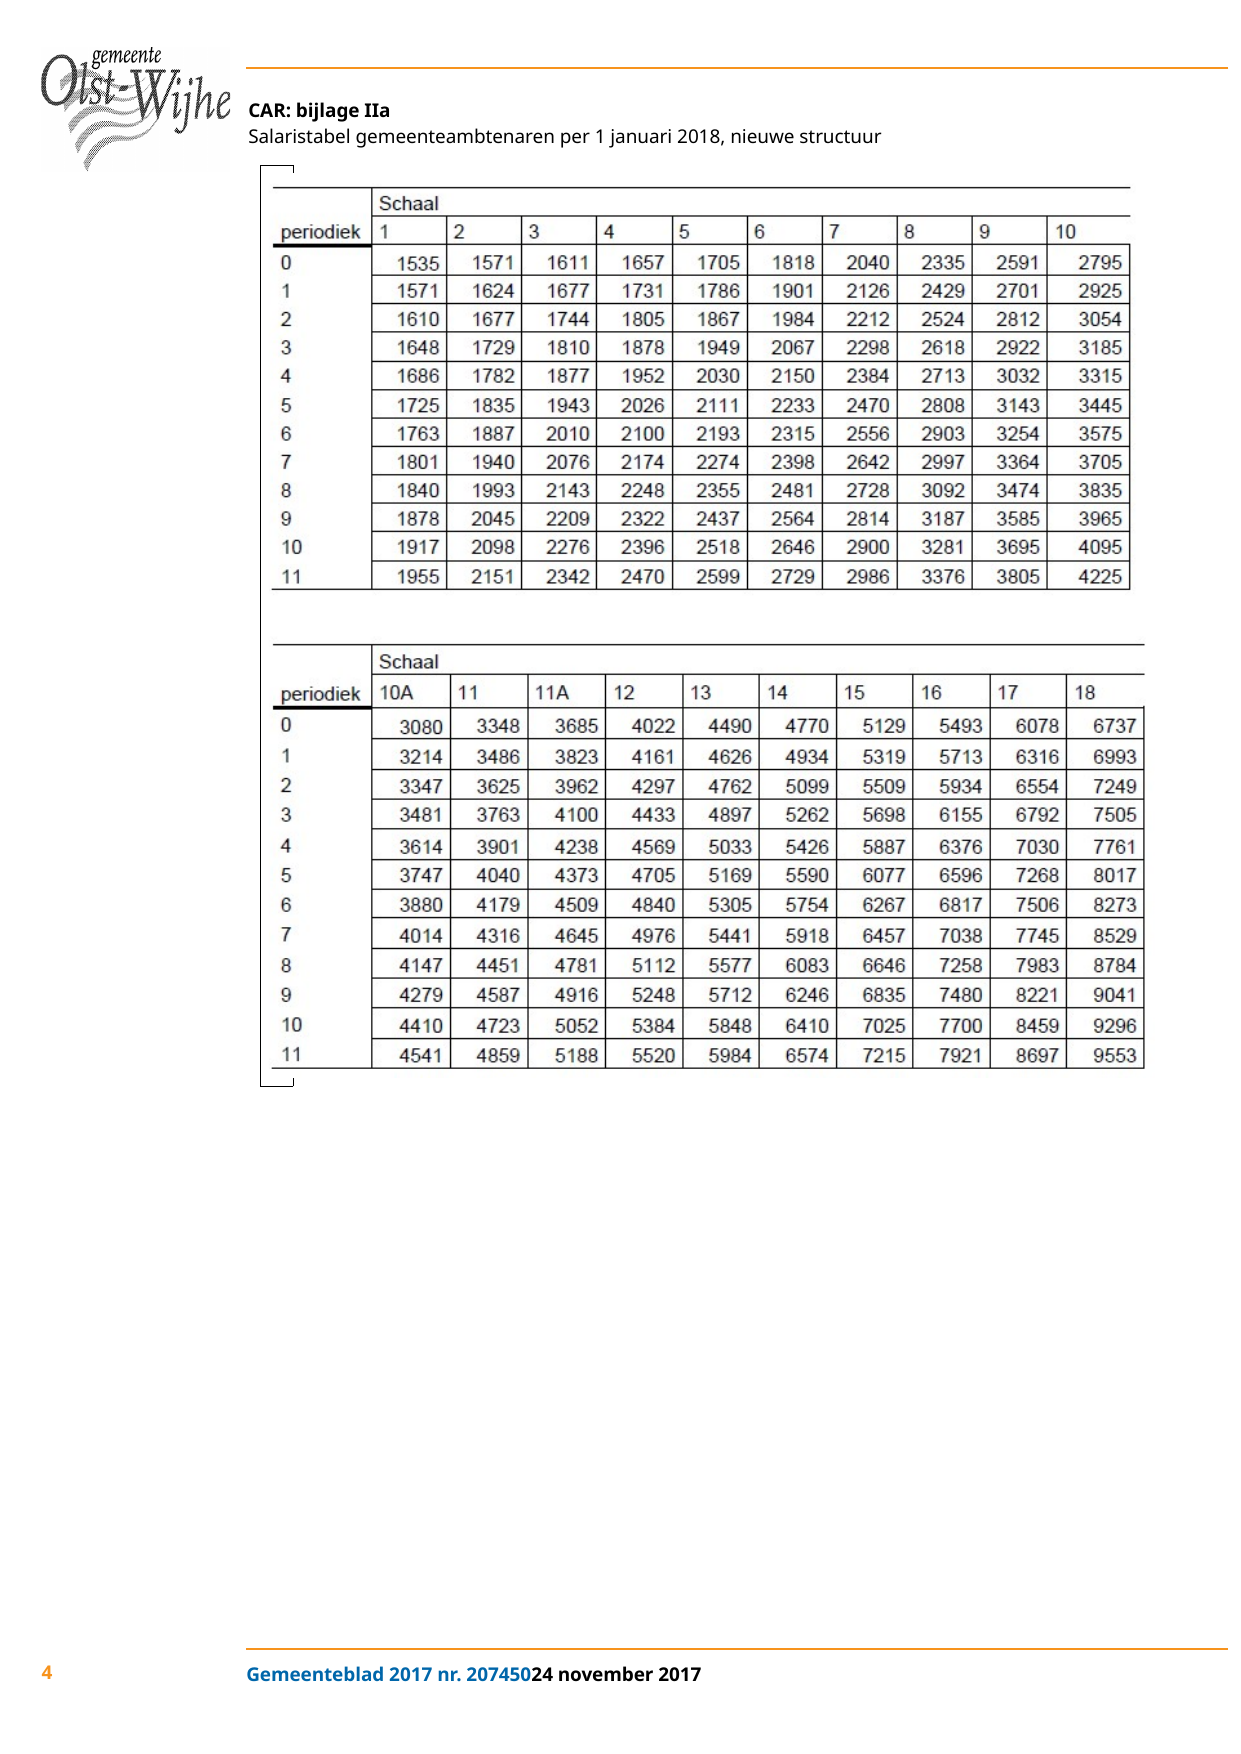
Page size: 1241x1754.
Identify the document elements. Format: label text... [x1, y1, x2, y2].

text CAR: bijlage IIa [248, 95, 1152, 123]
picture [41, 47, 231, 172]
picture [268, 173, 1155, 1078]
text Salaristabel gemeenteambtenaren per 1 januari 2018, nieuwe structuur [248, 123, 1152, 149]
